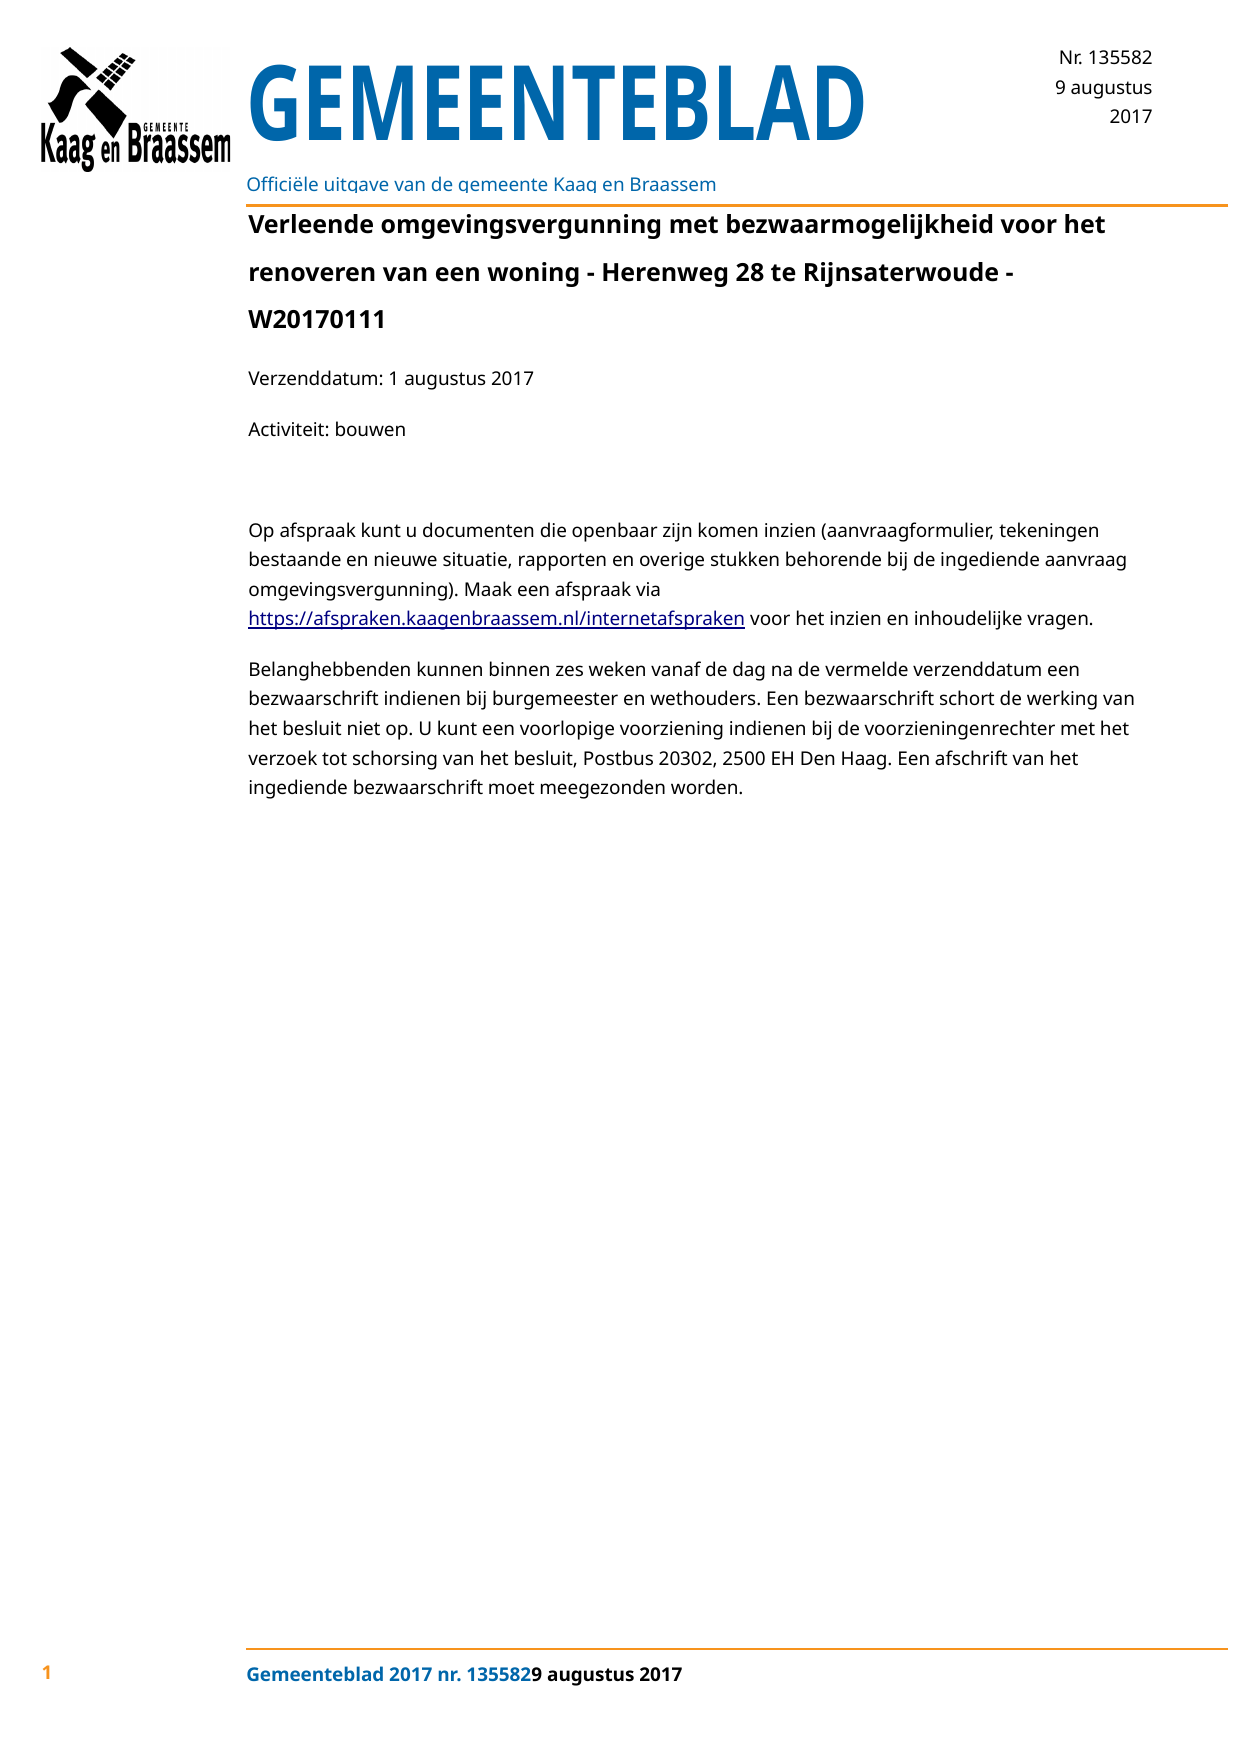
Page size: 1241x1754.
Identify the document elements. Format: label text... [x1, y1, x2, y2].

text Op afspraak kunt u documenten die openbaar zijn komen inzien (aanvraagformulier, tekeningen bestaande en nieuwe situatie, rapporten en overige stukken behorende bij de ingediende aanvraag omgevingsvergunning). Maak een afspraak via https://afspraken.kaagenbraassem.nl/internetafspraken voor het inzien en inhoudelijke vragen. [248, 517, 1152, 631]
text Activiteit: bouwen [248, 416, 1152, 442]
text Verleende omgevingsvergunning met bezwaarmogelijkheid voor het renoveren van een woning - Herenweg 28 te Rijnsaterwoude - W20170111 [248, 207, 1152, 336]
text Verzenddatum: 1 augustus 2017 [248, 366, 1152, 391]
text Belanghebbenden kunnen binnen zes weken vanaf de dag na de vermelde verzenddatum een bezwaarschrift indienen bij burgemeester en wethouders. Een bezwaarschrift schort de werking van het besluit niet op. U kunt een voorlopige voorziening indienen bij de voorzieningenrechter met het verzoek tot schorsing van het besluit, Postbus 20302, 2500 EH Den Haag. Een afschrift van het ingediende bezwaarschrift moet meegezonden worden. [248, 656, 1152, 800]
picture [41, 47, 231, 172]
